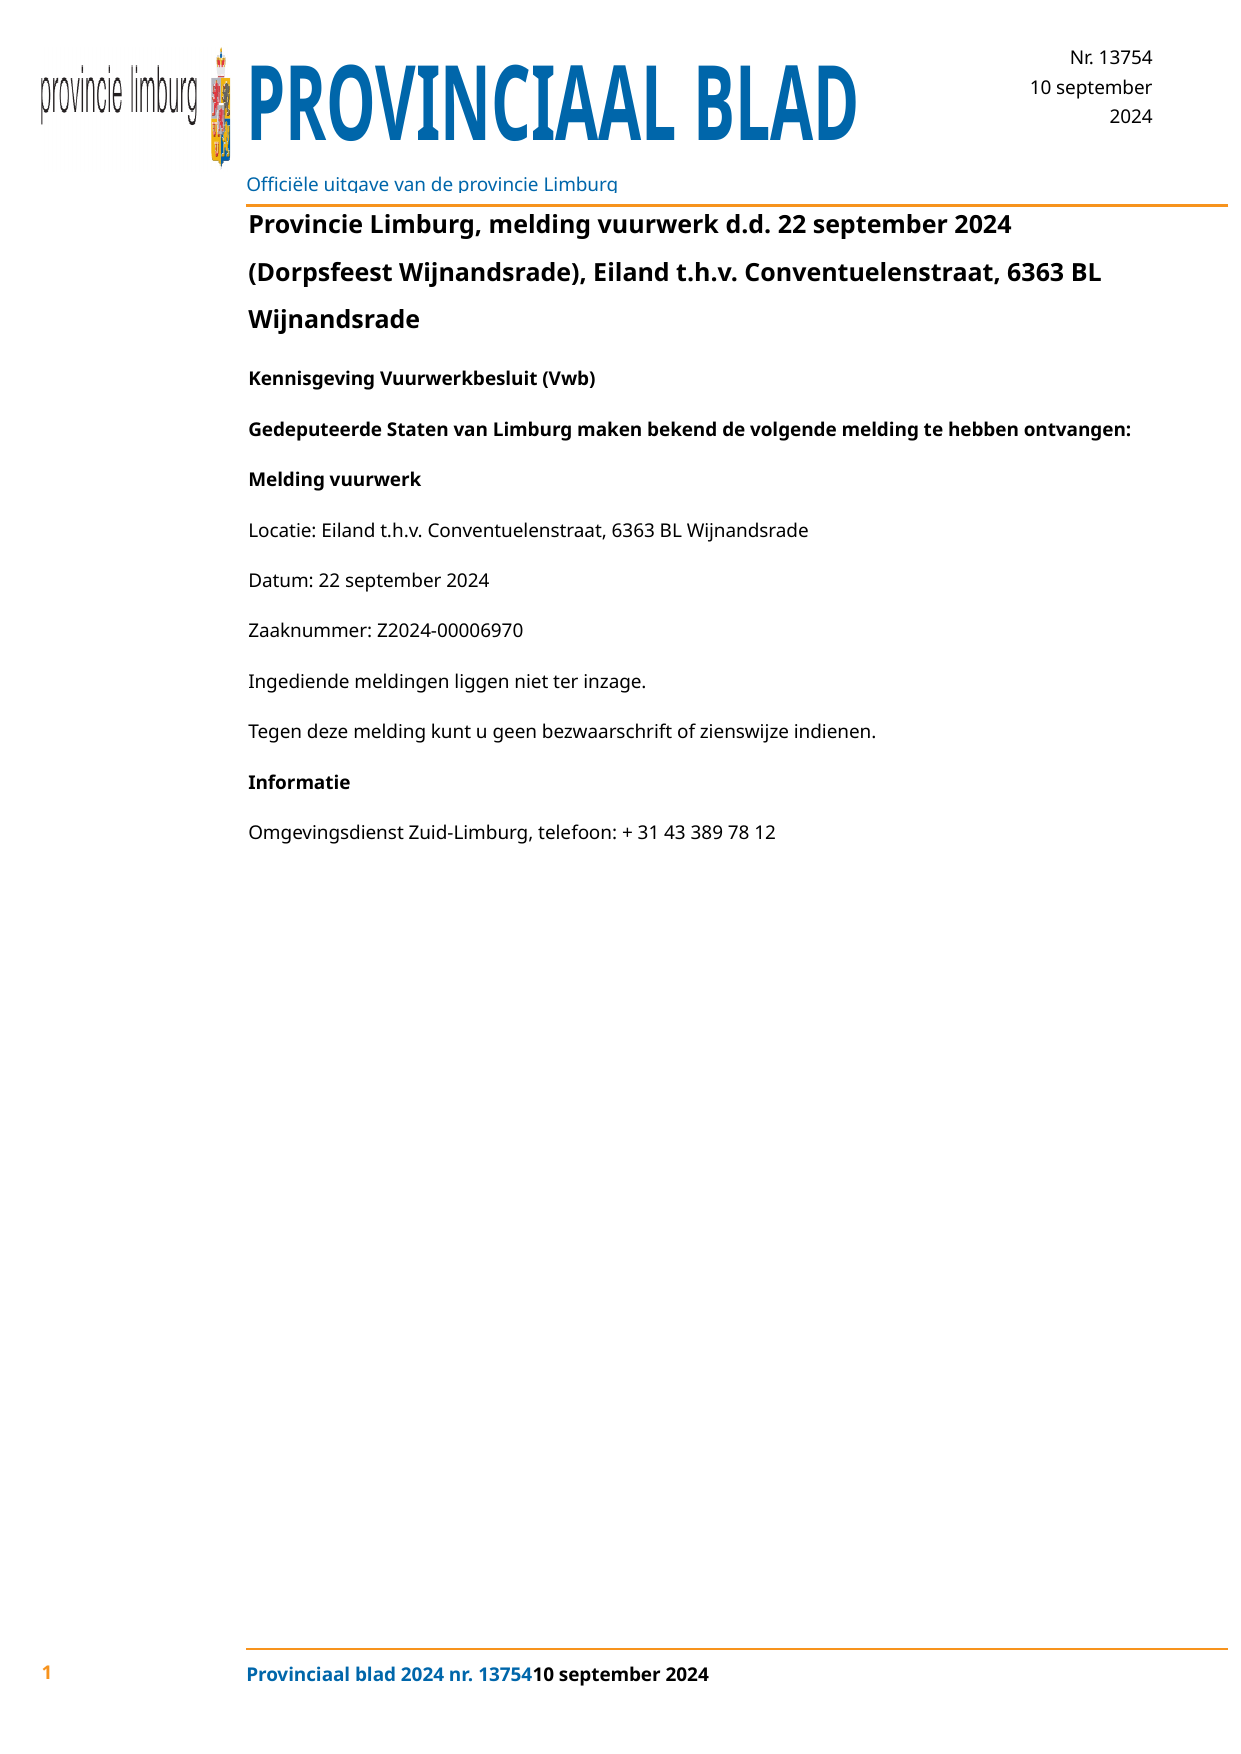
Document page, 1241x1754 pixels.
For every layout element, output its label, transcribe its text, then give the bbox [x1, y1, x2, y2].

text Zaaknummer: Z2024-00006970 [248, 618, 1152, 643]
text Tegen deze melding kunt u geen bezwaarschrift of zienswijze indienen. [248, 718, 1152, 744]
text Locatie: Eiland t.h.v. Conventuelenstraat, 6363 BL Wijnandsrade [248, 517, 1152, 542]
text Omgevingsdienst Zuid-Limburg, telefoon: + 31 43 389 78 12 [248, 819, 1152, 845]
text Informatie [248, 769, 1152, 794]
picture [41, 47, 231, 172]
text Gedeputeerde Staten van Limburg maken bekend de volgende melding te hebben ontvangen: [248, 416, 1152, 442]
text Provincie Limburg, melding vuurwerk d.d. 22 september 2024 (Dorpsfeest Wijnandsrade), Eiland t.h.v. Conventuelenstraat, 6363 BL Wijnandsrade [248, 207, 1152, 336]
text Datum: 22 september 2024 [248, 567, 1152, 593]
text Kennisgeving Vuurwerkbesluit (Vwb) [248, 366, 1152, 391]
text Melding vuurwerk [248, 466, 1152, 492]
text Ingediende meldingen liggen niet ter inzage. [248, 668, 1152, 694]
